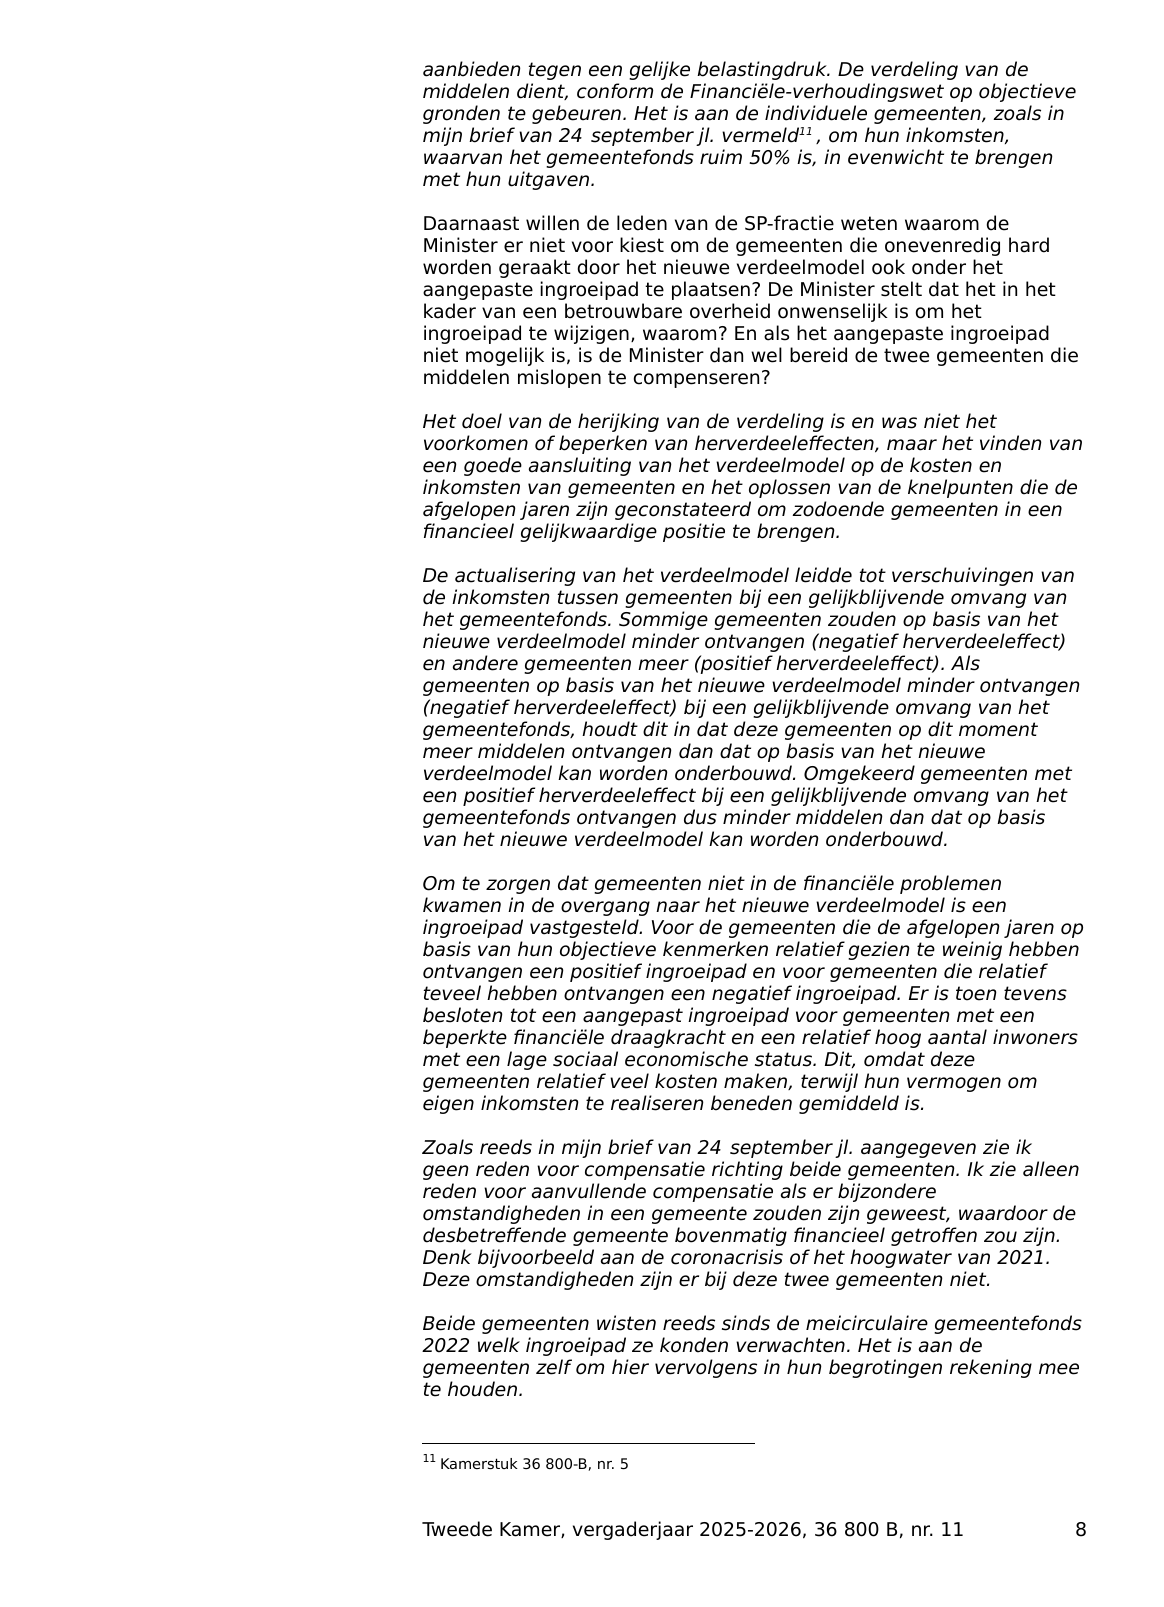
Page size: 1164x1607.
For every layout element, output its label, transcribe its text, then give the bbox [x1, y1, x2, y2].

text Kamerstuk 36 800-B, nr. 5 [422, 1452, 1087, 1474]
text Daarnaast willen de leden van de SP-fractie weten waarom de Minister er niet voor kiest om de gemeenten die onevenredig hard worden geraakt door het nieuwe verdeelmodel ook onder het aangepaste ingroeipad te plaatsen? De Minister stelt dat het in het kader van een betrouwbare overheid onwenselijk is om het ingroeipad te wijzigen, waarom? En als het aangepaste ingroeipad niet mogelijk is, is de Minister dan wel bereid de twee gemeenten die middelen mislopen te compenseren? [422, 213, 1087, 389]
text aanbieden tegen een gelijke belastingdruk. De verdeling van de middelen dient, conform de Financiële-verhoudingswet op objectieve gronden te gebeuren. Het is aan de individuele gemeenten, zoals in mijn brief van 24 september jl. vermeld, om hun inkomsten, waarvan het gemeentefonds ruim 50% is, in evenwicht te brengen met hun uitgaven. [422, 59, 1087, 191]
text Om te zorgen dat gemeenten niet in de financiële problemen kwamen in de overgang naar het nieuwe verdeelmodel is een ingroeipad vastgesteld. Voor de gemeenten die de afgelopen jaren op basis van hun objectieve kenmerken relatief gezien te weinig hebben ontvangen een positief ingroeipad en voor gemeenten die relatief teveel hebben ontvangen een negatief ingroeipad. Er is toen tevens besloten tot een aangepast ingroeipad voor gemeenten met een beperkte financiële draagkracht en een relatief hoog aantal inwoners met een lage sociaal economische status. Dit, omdat deze gemeenten relatief veel kosten maken, terwijl hun vermogen om eigen inkomsten te realiseren beneden gemiddeld is. [422, 873, 1087, 1115]
text De actualisering van het verdeelmodel leidde tot verschuivingen van de inkomsten tussen gemeenten bij een gelijkblijvende omvang van het gemeentefonds. Sommige gemeenten zouden op basis van het nieuwe verdeelmodel minder ontvangen (negatief herverdeeleffect) en andere gemeenten meer (positief herverdeeleffect). Als gemeenten op basis van het nieuwe verdeelmodel minder ontvangen (negatief herverdeeleffect) bij een gelijkblijvende omvang van het gemeentefonds, houdt dit in dat deze gemeenten op dit moment meer middelen ontvangen dan dat op basis van het nieuwe verdeelmodel kan worden onderbouwd. Omgekeerd gemeenten met een positief herverdeeleffect bij een gelijkblijvende omvang van het gemeentefonds ontvangen dus minder middelen dan dat op basis van het nieuwe verdeelmodel kan worden onderbouwd. [422, 565, 1087, 851]
text Zoals reeds in mijn brief van 24 september jl. aangegeven zie ik geen reden voor compensatie richting beide gemeenten. Ik zie alleen reden voor aanvullende compensatie als er bijzondere omstandigheden in een gemeente zouden zijn geweest, waardoor de desbetreffende gemeente bovenmatig financieel getroffen zou zijn. Denk bijvoorbeeld aan de coronacrisis of het hoogwater van 2021. Deze omstandigheden zijn er bij deze twee gemeenten niet. [422, 1137, 1087, 1291]
text Het doel van de herijking van de verdeling is en was niet het voorkomen of beperken van herverdeeleffecten, maar het vinden van een goede aansluiting van het verdeelmodel op de kosten en inkomsten van gemeenten en het oplossen van de knelpunten die de afgelopen jaren zijn geconstateerd om zodoende gemeenten in een financieel gelijkwaardige positie te brengen. [422, 411, 1087, 543]
text Beide gemeenten wisten reeds sinds de meicirculaire gemeentefonds 2022 welk ingroeipad ze konden verwachten. Het is aan de gemeenten zelf om hier vervolgens in hun begrotingen rekening mee te houden. [422, 1313, 1087, 1401]
